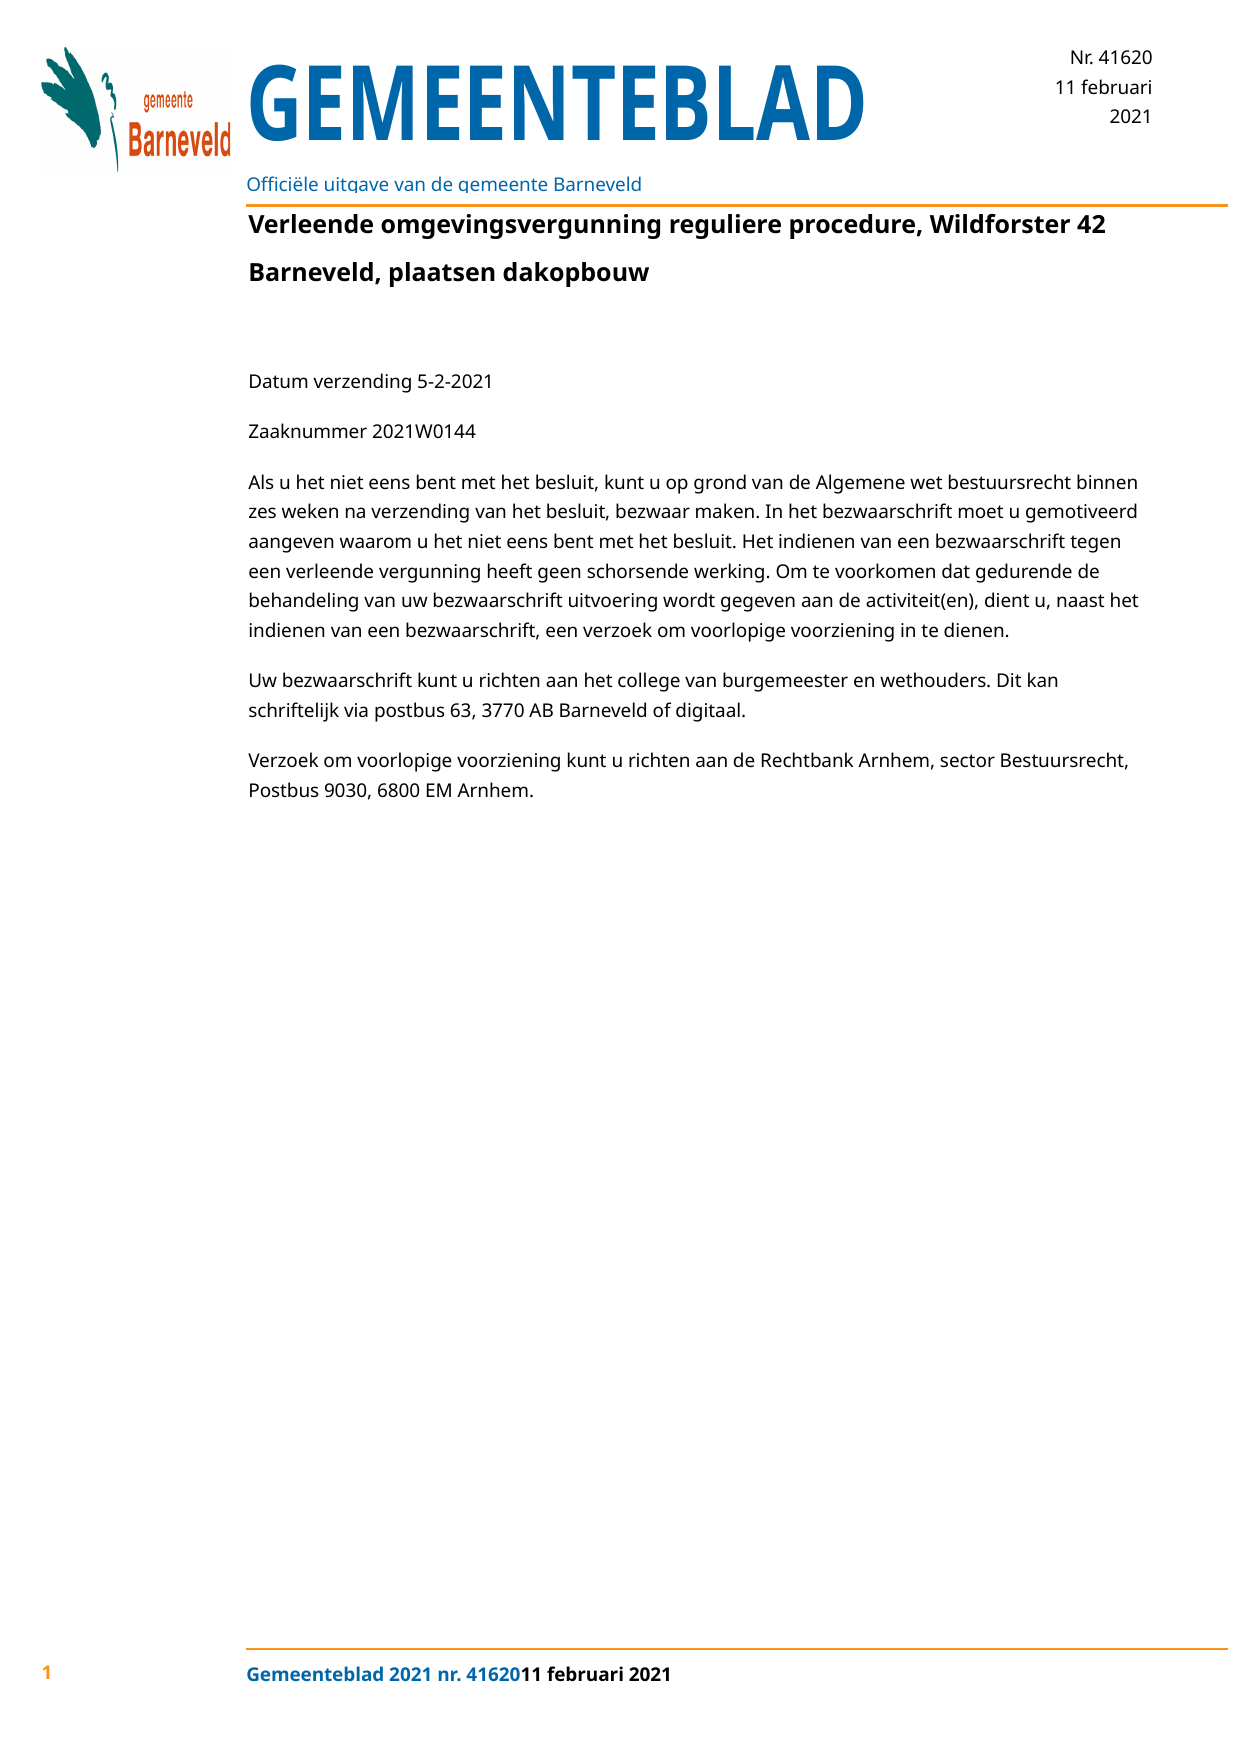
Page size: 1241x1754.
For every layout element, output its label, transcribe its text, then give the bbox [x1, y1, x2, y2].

text Als u het niet eens bent met het besluit, kunt u op grond van de Algemene wet bestuursrecht binnen zes weken na verzending van het besluit, bezwaar maken. In het bezwaarschrift moet u gemotiveerd aangeven waarom u het niet eens bent met het besluit. Het indienen van een bezwaarschrift tegen een verleende vergunning heeft geen schorsende werking. Om te voorkomen dat gedurende de behandeling van uw bezwaarschrift uitvoering wordt gegeven aan de activiteit(en), dient u, naast het indienen van een bezwaarschrift, een verzoek om voorlopige voorziening in te dienen. [248, 469, 1152, 643]
picture [41, 47, 231, 172]
text Datum verzending 5-2-2021 [248, 368, 1152, 394]
text Verzoek om voorlopige voorziening kunt u richten aan de Rechtbank Arnhem, sector Bestuursrecht, Postbus 9030, 6800 EM Arnhem. [248, 747, 1152, 803]
text Verleende omgevingsvergunning reguliere procedure, Wildforster 42 Barneveld, plaatsen dakopbouw [248, 207, 1152, 288]
text Uw bezwaarschrift kunt u richten aan het college van burgemeester en wethouders. Dit kan schriftelijk via postbus 63, 3770 AB Barneveld of digitaal. [248, 667, 1152, 723]
text Zaaknummer 2021W0144 [248, 419, 1152, 444]
